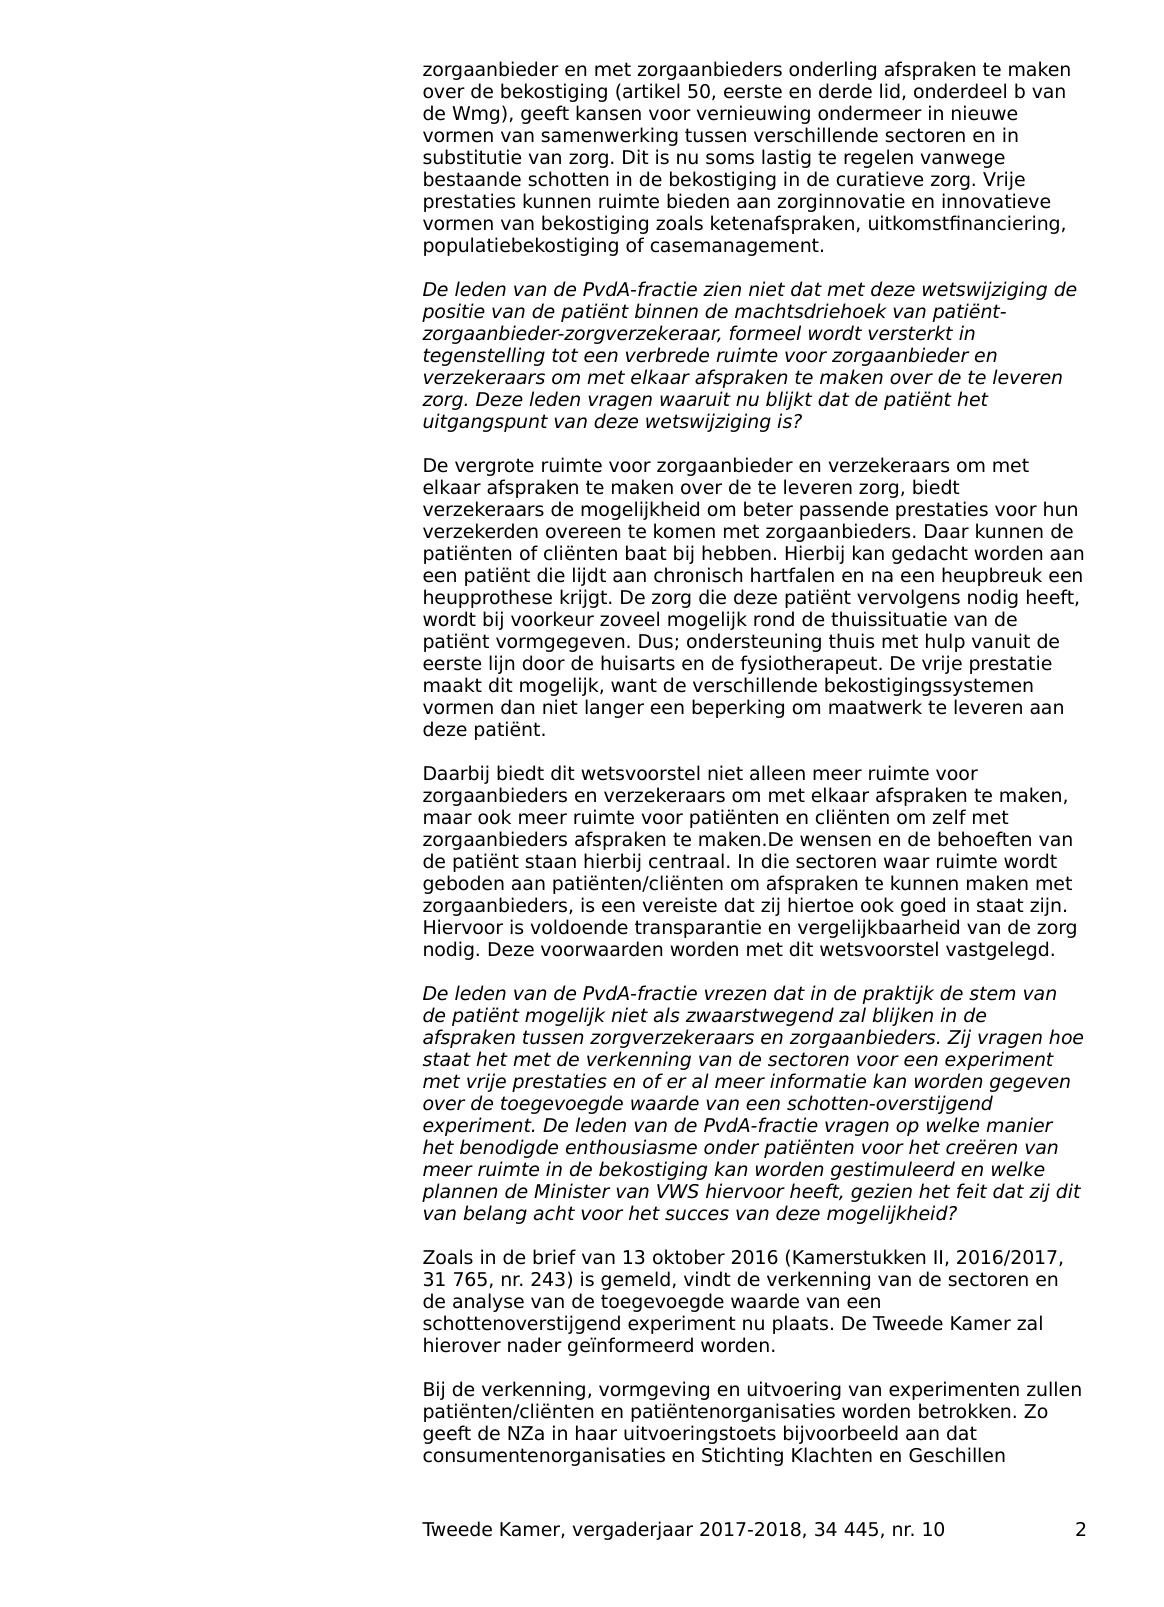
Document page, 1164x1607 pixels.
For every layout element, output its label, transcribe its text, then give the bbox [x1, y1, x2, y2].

text Daarbij biedt dit wetsvoorstel niet alleen meer ruimte voor zorgaanbieders en verzekeraars om met elkaar afspraken te maken, maar ook meer ruimte voor patiënten en cliënten om zelf met zorgaanbieders afspraken te maken.De wensen en de behoeften van de patiënt staan hierbij centraal. In die sectoren waar ruimte wordt geboden aan patiënten/cliënten om afspraken te kunnen maken met zorgaanbieders, is een vereiste dat zij hiertoe ook goed in staat zijn. Hiervoor is voldoende transparantie en vergelijkbaarheid van de zorg nodig. Deze voorwaarden worden met dit wetsvoorstel vastgelegd. [422, 763, 1087, 961]
text De vergrote ruimte voor zorgaanbieder en verzekeraars om met elkaar afspraken te maken over de te leveren zorg, biedt verzekeraars de mogelijkheid om beter passende prestaties voor hun verzekerden overeen te komen met zorgaanbieders. Daar kunnen de patiënten of cliënten baat bij hebben. Hierbij kan gedacht worden aan een patiënt die lijdt aan chronisch hartfalen en na een heupbreuk een heupprothese krijgt. De zorg die deze patiënt vervolgens nodig heeft, wordt bij voorkeur zoveel mogelijk rond de thuissituatie van de patiënt vormgegeven. Dus; ondersteuning thuis met hulp vanuit de eerste lijn door de huisarts en de fysiotherapeut. De vrije prestatie maakt dit mogelijk, want de verschillende bekostigingssystemen vormen dan niet langer een beperking om maatwerk te leveren aan deze patiënt. [422, 455, 1087, 741]
text De leden van de PvdA-fractie vrezen dat in de praktijk de stem van de patiënt mogelijk niet als zwaarstwegend zal blijken in de afspraken tussen zorgverzekeraars en zorgaanbieders. Zij vragen hoe staat het met de verkenning van de sectoren voor een experiment met vrije prestaties en of er al meer informatie kan worden gegeven over de toegevoegde waarde van een schotten-overstijgend experiment. De leden van de PvdA-fractie vragen op welke manier het benodigde enthousiasme onder patiënten voor het creëren van meer ruimte in de bekostiging kan worden gestimuleerd en welke plannen de Minister van VWS hiervoor heeft, gezien het feit dat zij dit van belang acht voor het succes van deze mogelijkheid? [422, 983, 1087, 1225]
text zorgaanbieder en met zorgaanbieders onderling afspraken te maken over de bekostiging (artikel 50, eerste en derde lid, onderdeel b van de Wmg), geeft kansen voor vernieuwing ondermeer in nieuwe vormen van samenwerking tussen verschillende sectoren en in substitutie van zorg. Dit is nu soms lastig te regelen vanwege bestaande schotten in de bekostiging in de curatieve zorg. Vrije prestaties kunnen ruimte bieden aan zorginnovatie en innovatieve vormen van bekostiging zoals ketenafspraken, uitkomstfinanciering, populatiebekostiging of casemanagement. [422, 59, 1087, 257]
text De leden van de PvdA-fractie zien niet dat met deze wetswijziging de positie van de patiënt binnen de machtsdriehoek van patiënt-zorgaanbieder-zorgverzekeraar, formeel wordt versterkt in tegenstelling tot een verbrede ruimte voor zorgaanbieder en verzekeraars om met elkaar afspraken te maken over de te leveren zorg. Deze leden vragen waaruit nu blijkt dat de patiënt het uitgangspunt van deze wetswijziging is? [422, 279, 1087, 433]
text Bij de verkenning, vormgeving en uitvoering van experimenten zullen patiënten/cliënten en patiëntenorganisaties worden betrokken. Zo geeft de NZa in haar uitvoeringstoets bijvoorbeeld aan dat consumentenorganisaties en Stichting Klachten en Geschillen [422, 1379, 1087, 1467]
text Zoals in de brief van 13 oktober 2016 (Kamerstukken II, 2016/2017, 31 765, nr. 243) is gemeld, vindt de verkenning van de sectoren en de analyse van de toegevoegde waarde van een schottenoverstijgend experiment nu plaats. De Tweede Kamer zal hierover nader geïnformeerd worden. [422, 1247, 1087, 1357]
